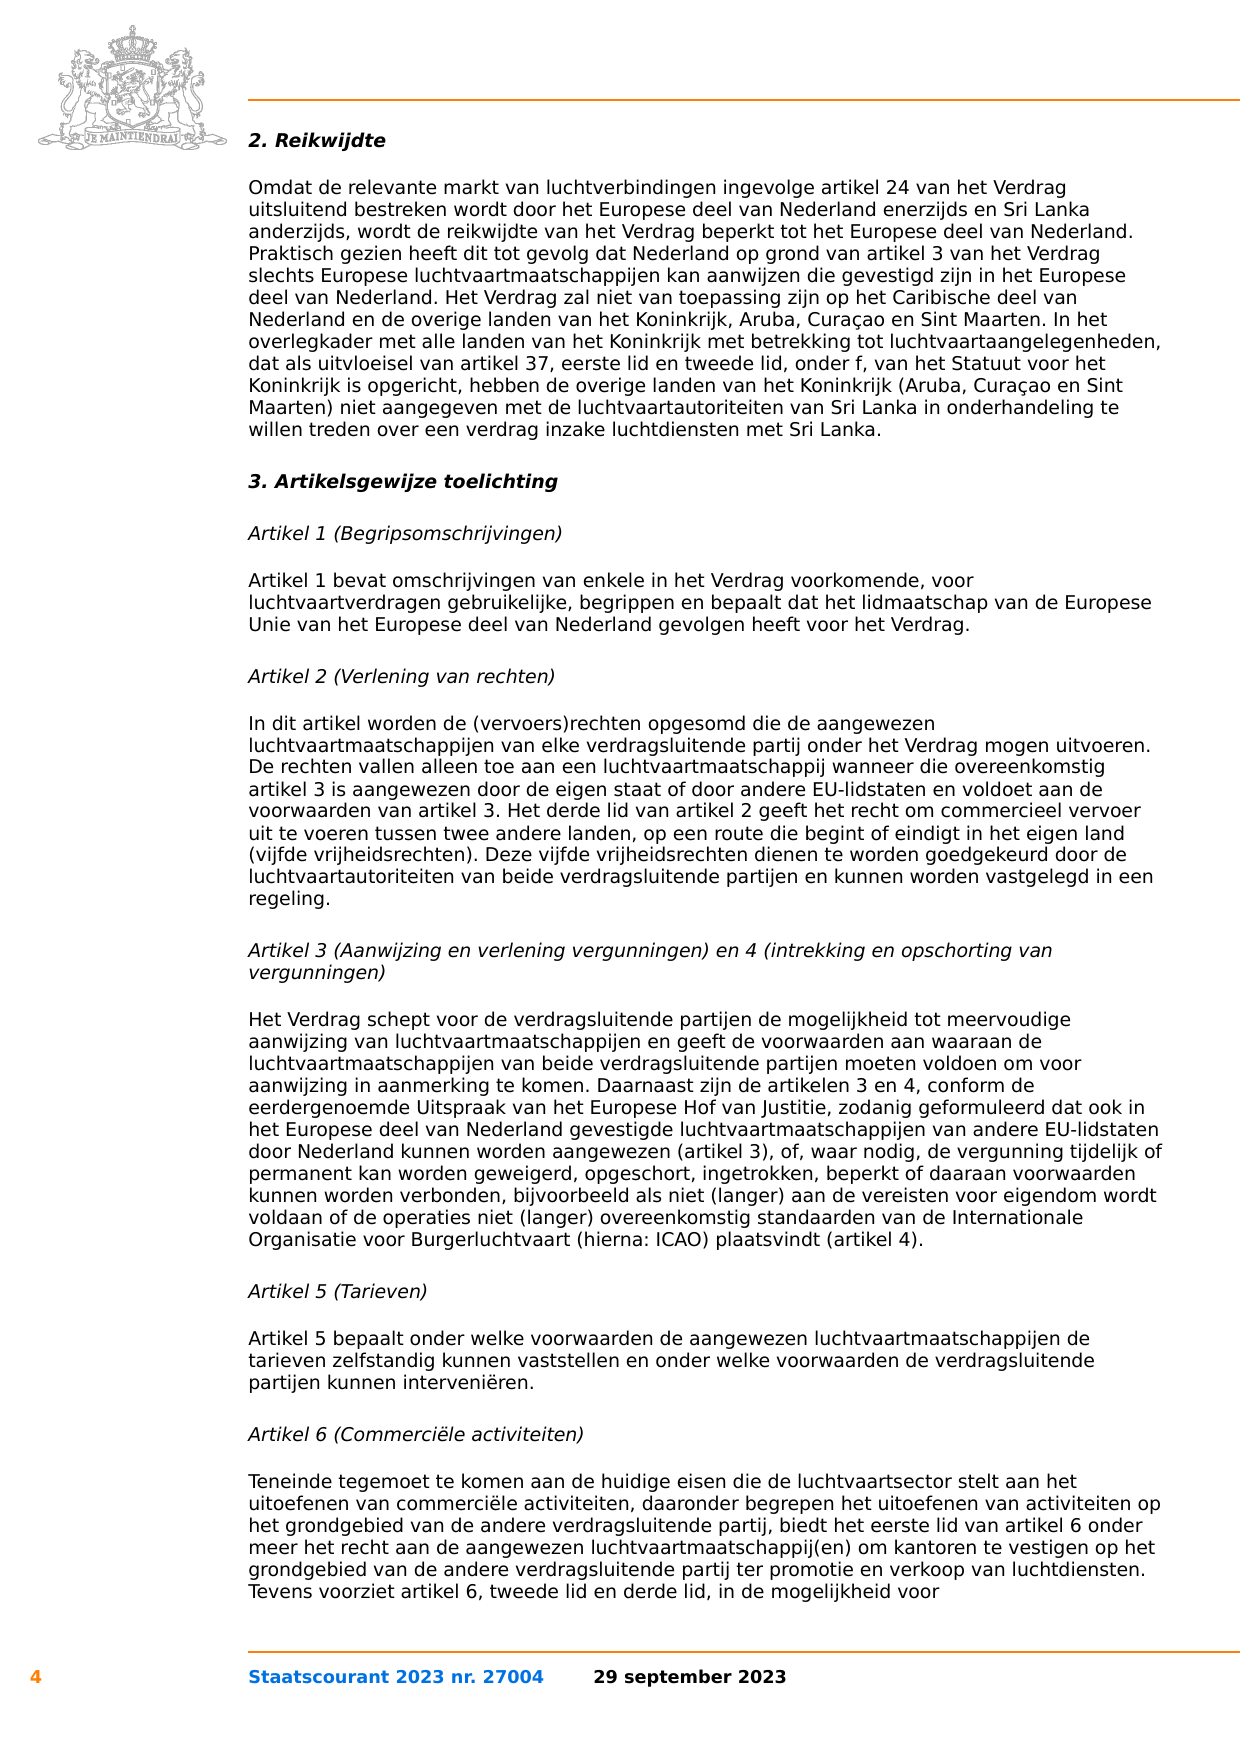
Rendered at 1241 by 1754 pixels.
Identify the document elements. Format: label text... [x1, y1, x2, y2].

subtitle Artikel 5 (Tarieven) [248, 1281, 1163, 1303]
subtitle 3. Artikelsgewijze toelichting [248, 471, 1163, 493]
subtitle Artikel 1 (Begripsomschrijvingen) [248, 523, 1163, 544]
subtitle Artikel 6 (Commerciële activiteiten) [248, 1424, 1163, 1446]
text Omdat de relevante markt van luchtverbindingen ingevolge artikel 24 van het Verdrag uitsluitend bestreken wordt door het Europese deel van Nederland enerzijds en Sri Lanka anderzijds, wordt de reikwijdte van het Verdrag beperkt tot het Europese deel van Nederland. Praktisch gezien heeft dit tot gevolg dat Nederland op grond van artikel 3 van het Verdrag slechts Europese luchtvaartmaatschappijen kan aanwijzen die gevestigd zijn in het Europese deel van Nederland. Het Verdrag zal niet van toepassing zijn op het Caribische deel van Nederland en de overige landen van het Koninkrijk, Aruba, Curaçao en Sint Maarten. In het overlegkader met alle landen van het Koninkrijk met betrekking tot luchtvaartaangelegenheden, dat als uitvloeisel van artikel 37, eerste lid en tweede lid, onder f, van het Statuut voor het Koninkrijk is opgericht, hebben de overige landen van het Koninkrijk (Aruba, Curaçao en Sint Maarten) niet aangegeven met de luchtvaartautoriteiten van Sri Lanka in onderhandeling te willen treden over een verdrag inzake luchtdiensten met Sri Lanka. [248, 177, 1163, 441]
text Teneinde tegemoet te komen aan de huidige eisen die de luchtvaartsector stelt aan het uitoefenen van commerciële activiteiten, daaronder begrepen het uitoefenen van activiteiten op het grondgebied van de andere verdragsluitende partij, biedt het eerste lid van artikel 6 onder meer het recht aan de aangewezen luchtvaartmaatschappij(en) om kantoren te vestigen op het grondgebied van de andere verdragsluitende partij ter promotie en verkoop van luchtdiensten. Tevens voorziet artikel 6, tweede lid en derde lid, in de mogelijkheid voor [248, 1471, 1163, 1603]
subtitle Artikel 3 (Aanwijzing en verlening vergunningen) en 4 (intrekking en opschorting van vergunningen) [248, 940, 1163, 984]
text Het Verdrag schept voor de verdragsluitende partijen de mogelijkheid tot meervoudige aanwijzing van luchtvaartmaatschappijen en geeft de voorwaarden aan waaraan de luchtvaartmaatschappijen van beide verdragsluitende partijen moeten voldoen om voor aanwijzing in aanmerking te komen. Daarnaast zijn de artikelen 3 en 4, conform de eerdergenoemde Uitspraak van het Europese Hof van Justitie, zodanig geformuleerd dat ook in het Europese deel van Nederland gevestigde luchtvaartmaatschappijen van andere EU-lidstaten door Nederland kunnen worden aangewezen (artikel 3), of, waar nodig, de vergunning tijdelijk of permanent kan worden geweigerd, opgeschort, ingetrokken, beperkt of daaraan voorwaarden kunnen worden verbonden, bijvoorbeeld als niet (langer) aan de vereisten voor eigendom wordt voldaan of de operaties niet (langer) overeenkomstig standaarden van de Internationale Organisatie voor Burgerluchtvaart (hierna: ICAO) plaatsvindt (artikel 4). [248, 1009, 1163, 1251]
text Artikel 5 bepaalt onder welke voorwaarden de aangewezen luchtvaartmaatschappijen de tarieven zelfstandig kunnen vaststellen en onder welke voorwaarden de verdragsluitende partijen kunnen interveniëren. [248, 1328, 1163, 1394]
subtitle 2. Reikwijdte [248, 130, 1163, 152]
text In dit artikel worden de (vervoers)rechten opgesomd die de aangewezen luchtvaartmaatschappijen van elke verdragsluitende partij onder het Verdrag mogen uitvoeren. De rechten vallen alleen toe aan een luchtvaartmaatschappij wanneer die overeenkomstig artikel 3 is aangewezen door de eigen staat of door andere EU-lidstaten en voldoet aan de voorwaarden van artikel 3. Het derde lid van artikel 2 geeft het recht om commercieel vervoer uit te voeren tussen twee andere landen, op een route die begint of eindigt in het eigen land (vijfde vrijheidsrechten). Deze vijfde vrijheidsrechten dienen te worden goedgekeurd door de luchtvaartautoriteiten van beide verdragsluitende partijen en kunnen worden vastgelegd in een regeling. [248, 712, 1163, 910]
text Artikel 1 bevat omschrijvingen van enkele in het Verdrag voorkomende, voor luchtvaartverdragen gebruikelijke, begrippen en bepaalt dat het lidmaatschap van de Europese Unie van het Europese deel van Nederland gevolgen heeft voor het Verdrag. [248, 569, 1163, 636]
picture [38, 25, 227, 150]
subtitle Artikel 2 (Verlening van rechten) [248, 666, 1163, 687]
